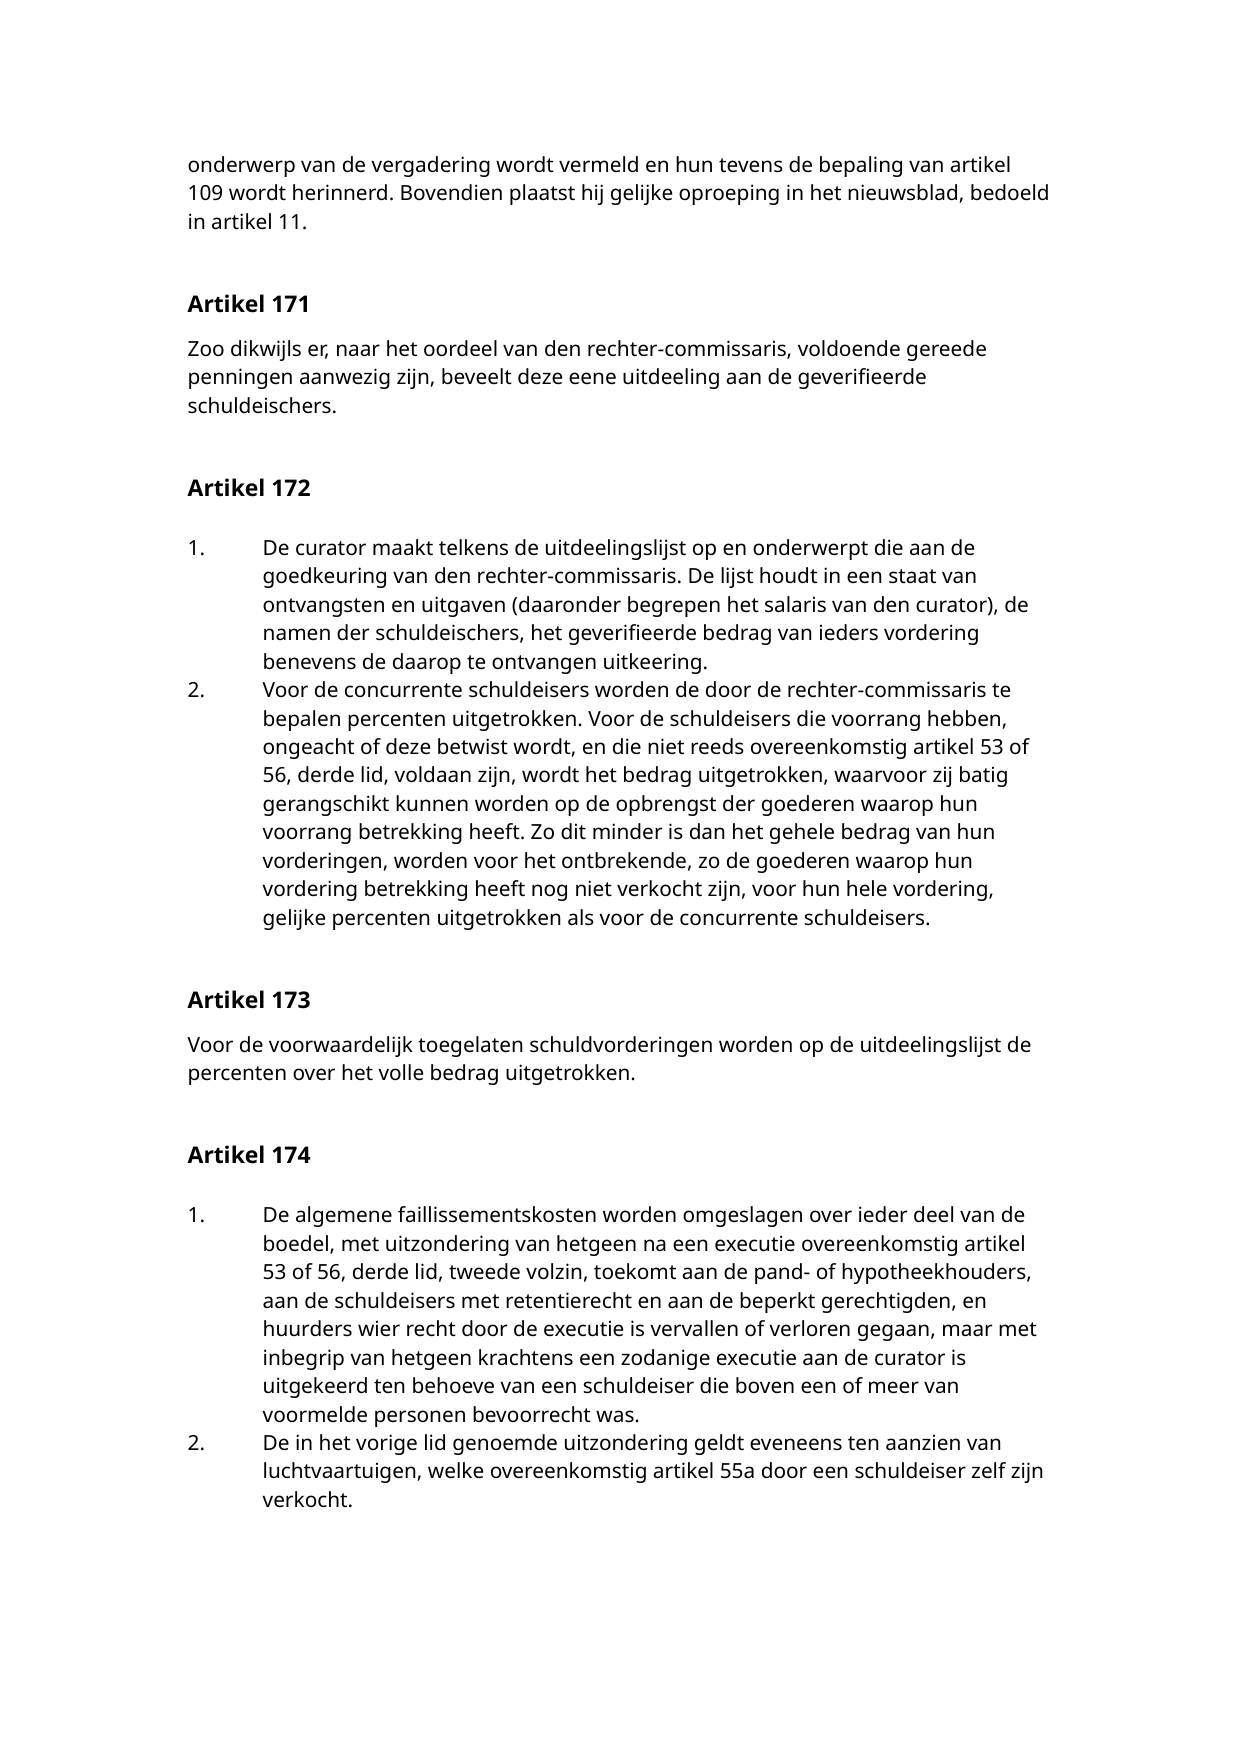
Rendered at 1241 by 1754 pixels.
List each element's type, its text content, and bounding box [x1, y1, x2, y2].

text onderwerp van de vergadering wordt vermeld en hun tevens de bepaling van artikel 109 wordt herinnerd. Bovendien plaatst hij gelijke oproeping in het nieuwsblad, bedoeld in artikel 11. [187, 150, 1053, 235]
subtitle Artikel 171 [187, 288, 1053, 319]
text Zoo dikwijls er, naar het oordeel van den rechter-commissaris, voldoende gereede penningen aanwezig zijn, beveelt deze eene uitdeeling aan de geverifieerde schuldeischers. [187, 334, 1053, 419]
subtitle Artikel 173 [187, 984, 1053, 1015]
subtitle Artikel 172 [187, 472, 1053, 503]
list De algemene faillissementskosten worden omgeslagen over ieder deel van de boedel, met uitzondering van hetgeen na een executie overeenkomstig artikel 53 of 56, derde lid, tweede volzin, toekomt aan de pand- of hypotheekhouders, aan de schuldeisers met retentierecht en aan de beperkt gerechtigden, en huurders wier recht door de executie is vervallen of verloren gegaan, maar met inbegrip van hetgeen krachtens een zodanige executie aan de curator is uitgekeerd ten behoeve van een schuldeiser die boven een of meer van voormelde personen bevoorrecht was. [187, 1201, 1053, 1428]
text Voor de voorwaardelijk toegelaten schuldvorderingen worden op de uitdeelingslijst de percenten over het volle bedrag uitgetrokken. [187, 1030, 1053, 1087]
list De curator maakt telkens de uitdeelingslijst op en onderwerpt die aan de goedkeuring van den rechter-commissaris. De lijst houdt in een staat van ontvangsten en uitgaven (daaronder begrepen het salaris van den curator), de namen der schuldeischers, het geverifieerde bedrag van ieders vordering benevens de daarop te ontvangen uitkeering. [187, 533, 1053, 675]
list De in het vorige lid genoemde uitzondering geldt eveneens ten aanzien van luchtvaartuigen, welke overeenkomstig artikel 55a door een schuldeiser zelf zijn verkocht. [187, 1428, 1053, 1513]
list Voor de concurrente schuldeisers worden de door de rechter-commissaris te bepalen percenten uitgetrokken. Voor de schuldeisers die voorrang hebben, ongeacht of deze betwist wordt, en die niet reeds overeenkomstig artikel 53 of 56, derde lid, voldaan zijn, wordt het bedrag uitgetrokken, waarvoor zij batig gerangschikt kunnen worden op de opbrengst der goederen waarop hun voorrang betrekking heeft. Zo dit minder is dan het gehele bedrag van hun vorderingen, worden voor het ontbrekende, zo de goederen waarop hun vordering betrekking heeft nog niet verkocht zijn, voor hun hele vordering, gelijke percenten uitgetrokken als voor de concurrente schuldeisers. [187, 675, 1053, 931]
subtitle Artikel 174 [187, 1139, 1053, 1171]
